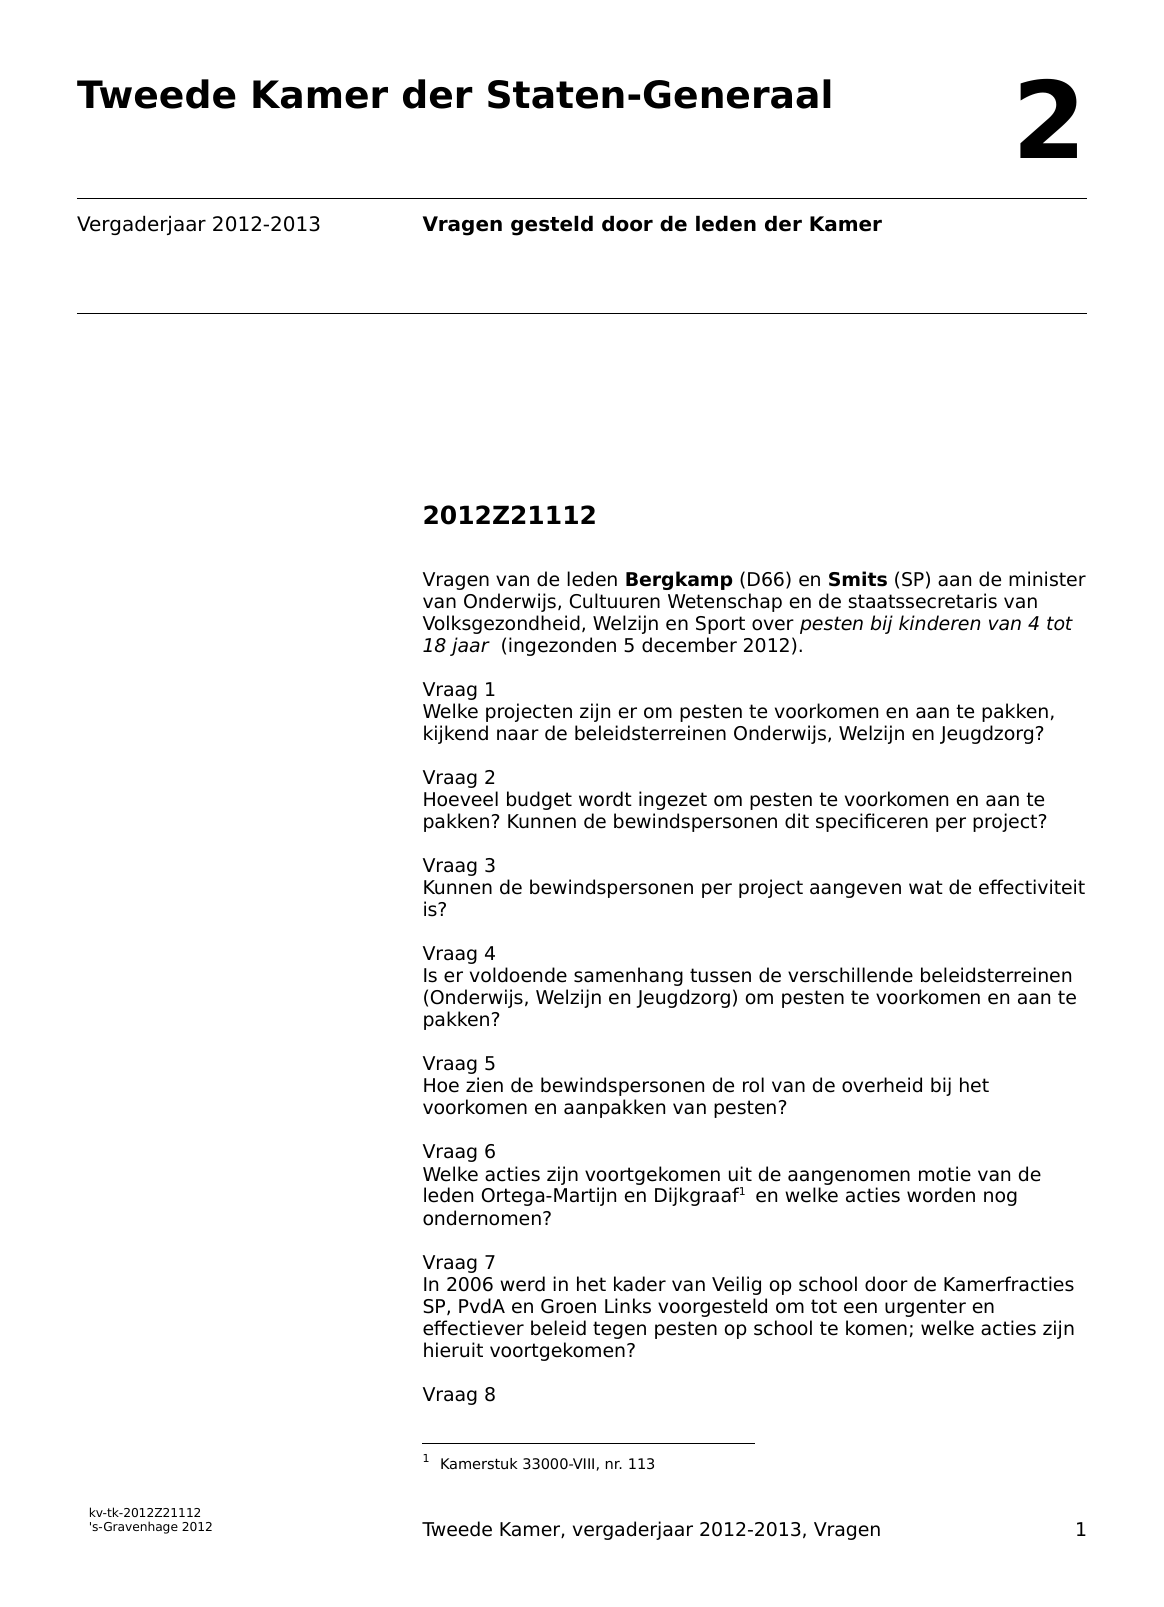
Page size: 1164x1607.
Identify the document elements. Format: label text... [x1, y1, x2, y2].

text Kunnen de bewindspersonen per project aangeven wat de effectiviteit is? [422, 877, 1087, 921]
text Vraag 3 [422, 855, 1087, 877]
text Hoe zien de bewindspersonen de rol van de overheid bij het voorkomen en aanpakken van pesten? [422, 1075, 1087, 1119]
text Vraag 7 [422, 1252, 1087, 1273]
table_cell Vergaderjaar 2012-2013 [77, 199, 422, 313]
text Is er voldoende samenhang tussen de verschillende beleidsterreinen (Onderwijs, Welzijn en Jeugdzorg) om pesten te voorkomen en aan te pakken? [422, 965, 1087, 1031]
text Welke projecten zijn er om pesten te voorkomen en aan te pakken, kijkend naar de beleidsterreinen Onderwijs, Welzijn en Jeugdzorg? [422, 701, 1087, 745]
text Vraag 8 [422, 1384, 1087, 1406]
text 2012Z21112 [422, 501, 1087, 531]
text Vraag 1 [422, 679, 1087, 701]
text Hoeveel budget wordt ingezet om pesten te voorkomen en aan te pakken? Kunnen de bewindspersonen dit specificeren per project? [422, 789, 1087, 833]
text Kamerstuk 33000-VIII, nr. 113 [422, 1452, 1087, 1474]
text Vraag 6 [422, 1141, 1087, 1163]
text kv-tk-2012Z21112 [88, 1506, 323, 1520]
text Vraag 4 [422, 943, 1087, 965]
text Vraag 2 [422, 767, 1087, 789]
text In 2006 werd in het kader van Veilig op school door de Kamerfracties SP, PvdA en Groen Links voorgesteld om tot een urgenter en effectiever beleid tegen pesten op school te komen; welke acties zijn hieruit voortgekomen? [422, 1273, 1087, 1361]
table_header Tweede Kamer der Staten-Generaal [77, 59, 886, 198]
text Vragen van de leden Bergkamp (D66) en Smits (SP) aan de minister van Onderwijs, Cultuuren Wetenschap en de staatssecretaris van Volksgezondheid, Welzijn en Sport over pesten bij kinderen van 4 tot 18 jaar (ingezonden 5 december 2012). [422, 569, 1087, 657]
table_cell Vragen gesteld door de leden der Kamer [422, 199, 1087, 313]
text 's-Gravenhage 2012 [88, 1520, 323, 1534]
table_header 2 [886, 59, 1087, 198]
text Vraag 5 [422, 1053, 1087, 1075]
text Welke acties zijn voortgekomen uit de aangenomen motie van de leden Ortega-Martijn en Dijkgraaf en welke acties worden nog ondernomen? [422, 1163, 1087, 1229]
